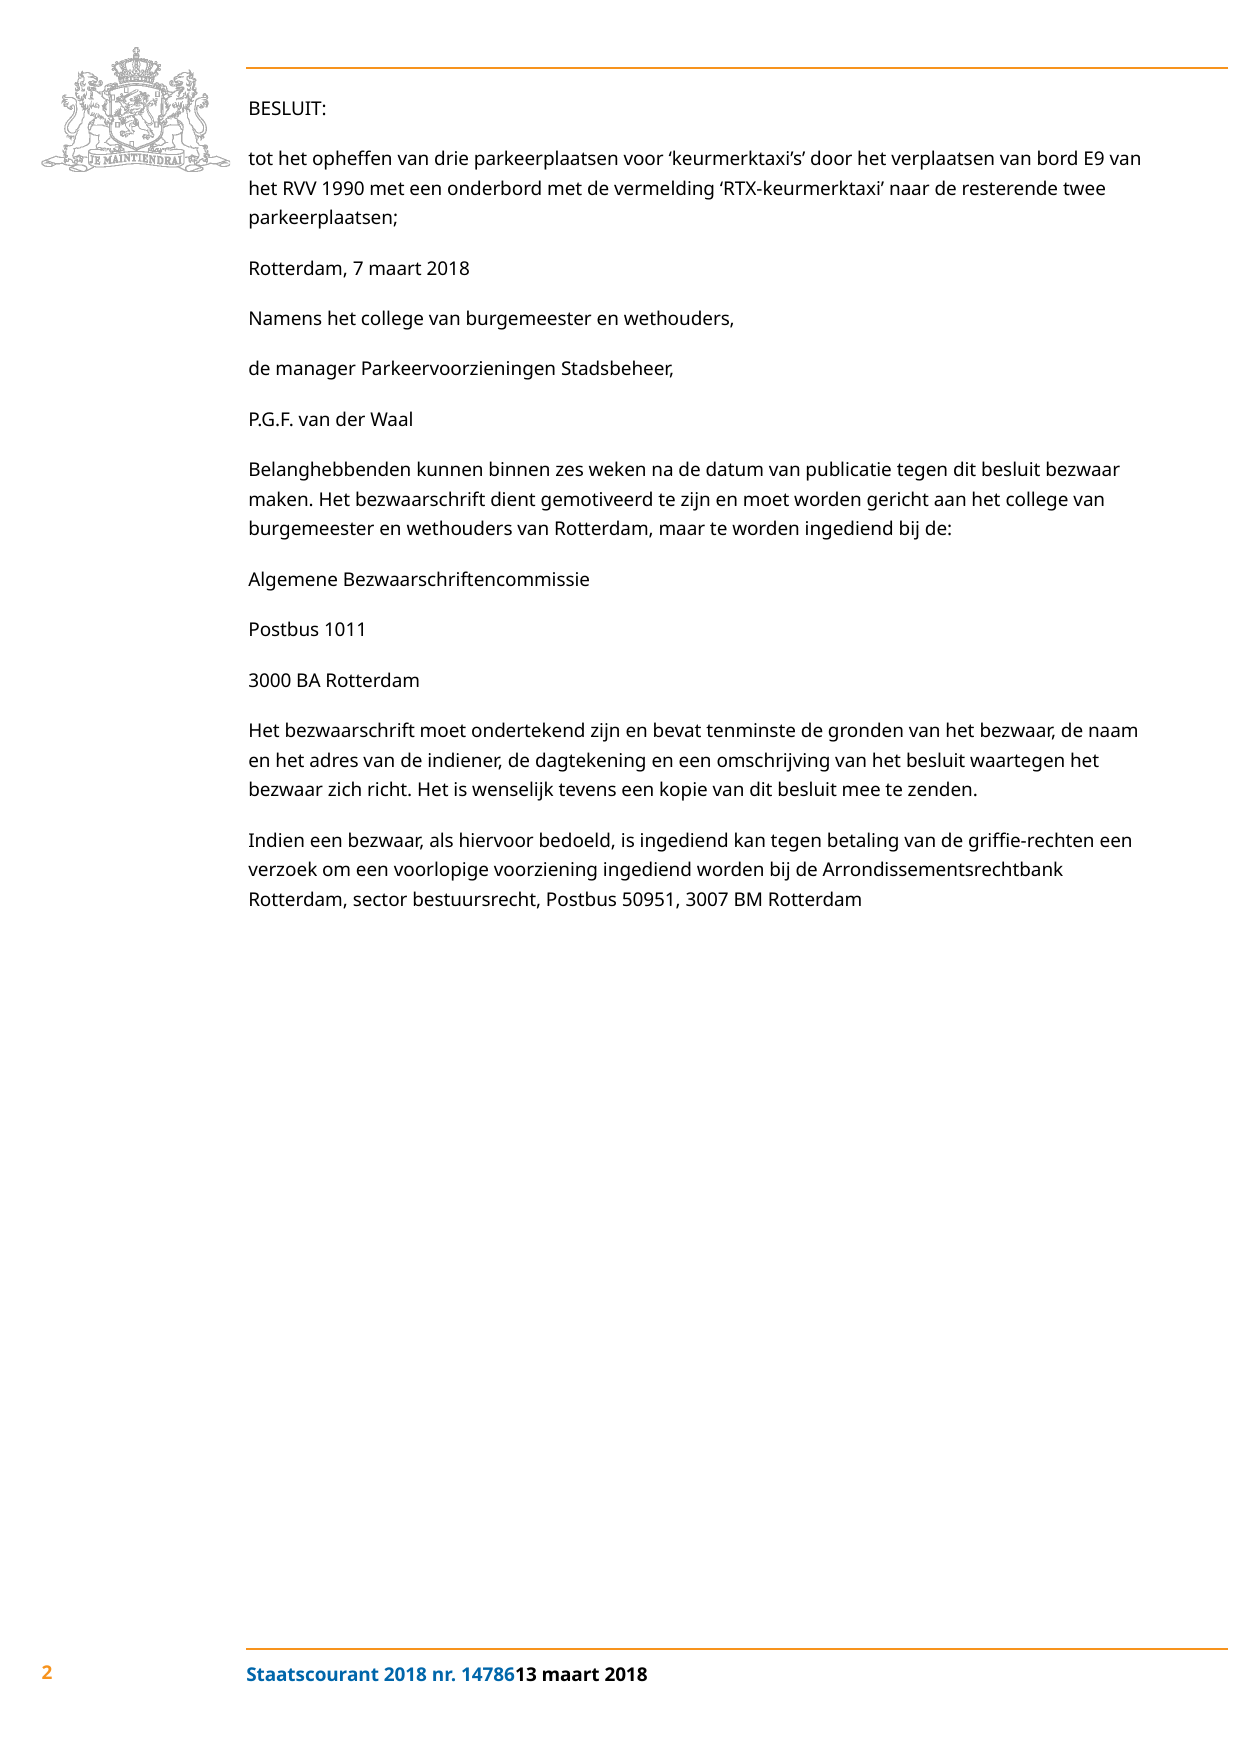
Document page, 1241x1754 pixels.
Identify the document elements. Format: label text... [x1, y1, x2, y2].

text tot het opheffen van drie parkeerplaatsen voor ‘keurmerktaxi’s’ door het verplaatsen van bord E9 van het RVV 1990 met een onderbord met de vermelding ‘RTX-keurmerktaxi’ naar de resterende twee parkeerplaatsen; [248, 145, 1152, 230]
text de manager Parkeervoorzieningen Stadsbeheer, [248, 356, 1152, 381]
picture [41, 47, 231, 172]
text P.G.F. van der Waal [248, 406, 1152, 432]
text Indien een bezwaar, als hiervoor bedoeld, is ingediend kan tegen betaling van de griffie-rechten een verzoek om een voorlopige voorziening ingediend worden bij de Arrondissementsrechtbank Rotterdam, sector bestuursrecht, Postbus 50951, 3007 BM Rotterdam [248, 827, 1152, 912]
text Postbus 1011 [248, 616, 1152, 642]
text 3000 BA Rotterdam [248, 667, 1152, 693]
text Het bezwaarschrift moet ondertekend zijn en bevat tenminste de gronden van het bezwaar, de naam en het adres van de indiener, de dagtekening en een omschrijving van het besluit waartegen het bezwaar zich richt. Het is wenselijk tevens een kopie van dit besluit mee te zenden. [248, 717, 1152, 802]
text Namens het college van burgemeester en wethouders, [248, 305, 1152, 331]
text Rotterdam, 7 maart 2018 [248, 255, 1152, 281]
text BESLUIT: [248, 95, 1152, 121]
text Belanghebbenden kunnen binnen zes weken na de datum van publicatie tegen dit besluit bezwaar maken. Het bezwaarschrift dient gemotiveerd te zijn en moet worden gericht aan het college van burgemeester en wethouders van Rotterdam, maar te worden ingediend bij de: [248, 456, 1152, 541]
text Algemene Bezwaarschriftencommissie [248, 566, 1152, 592]
